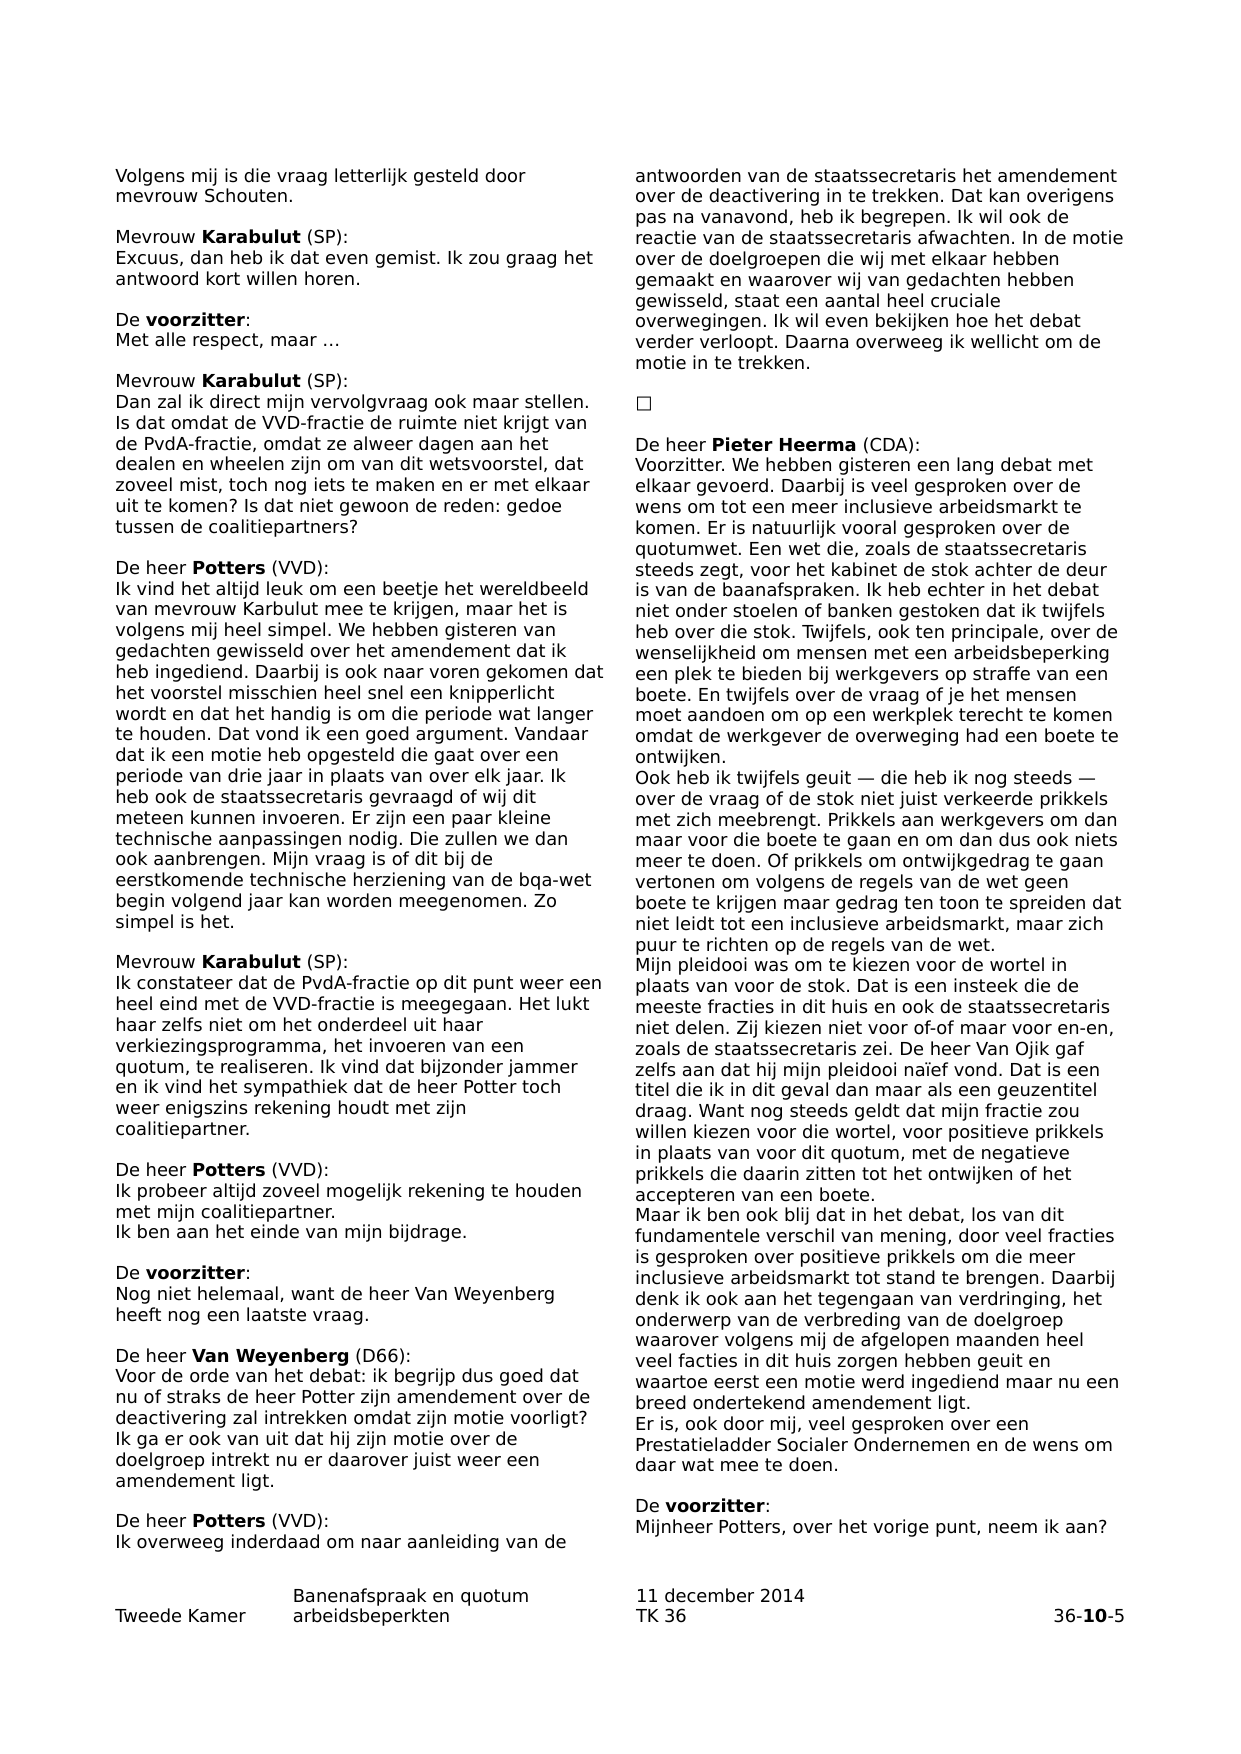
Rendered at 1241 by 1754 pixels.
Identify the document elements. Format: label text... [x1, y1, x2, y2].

text Met alle respect, maar … [115, 330, 605, 351]
text Excuus, dan heb ik dat even gemist. Ik zou graag het antwoord kort willen horen. [115, 248, 605, 289]
text Er is, ook door mij, veel gesproken over een Prestatieladder Socialer Ondernemen en de wens om daar wat mee te doen. [635, 1413, 1125, 1476]
text De heer Pieter Heerma (CDA): [635, 434, 1125, 455]
text De voorzitter: [115, 309, 605, 330]
text Mevrouw Karabulut (SP): [115, 227, 605, 248]
text De heer Potters (VVD): [115, 557, 605, 578]
text Ik constateer dat de PvdA-fractie op dit punt weer een heel eind met de VVD-fractie is meegegaan. Het lukt haar zelfs niet om het onderdeel uit haar verkiezingsprogramma, het invoeren van een quotum, te realiseren. Ik vind dat bijzonder jammer en ik vind het sympathiek dat de heer Potter toch weer enigszins rekening houdt met zijn coalitiepartner. [115, 973, 605, 1140]
text Ook heb ik twijfels geuit — die heb ik nog steeds — over de vraag of de stok niet juist verkeerde prikkels met zich meebrengt. Prikkels aan werkgevers om dan maar voor die boete te gaan en om dan dus ook niets meer te doen. Of prikkels om ontwijkgedrag te gaan vertonen om volgens de regels van de wet geen boete te krijgen maar gedrag ten toon te spreiden dat niet leidt tot een inclusieve arbeidsmarkt, maar zich puur te richten op de regels van de wet. [635, 768, 1125, 955]
text De voorzitter: [635, 1496, 1125, 1517]
text Mevrouw Karabulut (SP): [115, 371, 605, 392]
text Nog niet helemaal, want de heer Van Weyenberg heeft nog een laatste vraag. [115, 1284, 605, 1325]
text antwoorden van de staatssecretaris het amendement over de deactivering in te trekken. Dat kan overigens pas na vanavond, heb ik begrepen. Ik wil ook de reactie van de staatssecretaris afwachten. In de motie over de doelgroepen die wij met elkaar hebben gemaakt en waarover wij van gedachten hebben gewisseld, staat een aantal heel cruciale overwegingen. Ik wil even bekijken hoe het debat verder verloopt. Daarna overweeg ik wellicht om de motie in te trekken. [635, 165, 1125, 374]
text De heer Van Weyenberg (D66): [115, 1345, 605, 1366]
text Ik overweeg inderdaad om naar aanleiding van de [115, 1532, 605, 1553]
text Dan zal ik direct mijn vervolgvraag ook maar stellen. Is dat omdat de VVD-fractie de ruimte niet krijgt van de PvdA-fractie, omdat ze alweer dagen aan het dealen en wheelen zijn om van dit wetsvoorstel, dat zoveel mist, toch nog iets te maken en er met elkaar uit te komen? Is dat niet gewoon de reden: gedoe tussen de coalitiepartners? [115, 392, 605, 537]
text Mijnheer Potters, over het vorige punt, neem ik aan? [635, 1517, 1125, 1537]
text Mijn pleidooi was om te kiezen voor de wortel in plaats van voor de stok. Dat is een insteek die de meeste fracties in dit huis en ook de staatssecretaris niet delen. Zij kiezen niet voor of-of maar voor en-en, zoals de staatssecretaris zei. De heer Van Ojik gaf zelfs aan dat hij mijn pleidooi naïef vond. Dat is een titel die ik in dit geval dan maar als een geuzentitel draag. Want nog steeds geldt dat mijn fractie zou willen kiezen voor die wortel, voor positieve prikkels in plaats van voor dit quotum, met de negatieve prikkels die daarin zitten tot het ontwijken of het accepteren van een boete. [635, 955, 1125, 1205]
text De heer Potters (VVD): [115, 1160, 605, 1181]
text Voorzitter. We hebben gisteren een lang debat met elkaar gevoerd. Daarbij is veel gesproken over de wens om tot een meer inclusieve arbeidsmarkt te komen. Er is natuurlijk vooral gesproken over de quotumwet. Een wet die, zoals de staatssecretaris steeds zegt, voor het kabinet de stok achter de deur is van de baanafspraken. Ik heb echter in het debat niet onder stoelen of banken gestoken dat ik twijfels heb over die stok. Twijfels, ook ten principale, over de wenselijkheid om mensen met een arbeidsbeperking een plek te bieden bij werkgevers op straffe van een boete. En twijfels over de vraag of je het mensen moet aandoen om op een werkplek terecht te komen omdat de werkgever de overweging had een boete te ontwijken. [635, 455, 1125, 768]
text Ik vind het altijd leuk om een beetje het wereldbeeld van mevrouw Karbulut mee te krijgen, maar het is volgens mij heel simpel. We hebben gisteren van gedachten gewisseld over het amendement dat ik heb ingediend. Daarbij is ook naar voren gekomen dat het voorstel misschien heel snel een knipperlicht wordt en dat het handig is om die periode wat langer te houden. Dat vond ik een goed argument. Vandaar dat ik een motie heb opgesteld die gaat over een periode van drie jaar in plaats van over elk jaar. Ik heb ook de staatssecretaris gevraagd of wij dit meteen kunnen invoeren. Er zijn een paar kleine technische aanpassingen nodig. Die zullen we dan ook aanbrengen. Mijn vraag is of dit bij de eerstkomende technische herziening van de bqa-wet begin volgend jaar kan worden meegenomen. Zo simpel is het. [115, 578, 605, 932]
text Ik ben aan het einde van mijn bijdrage. [115, 1222, 605, 1243]
text Maar ik ben ook blij dat in het debat, los van dit fundamentele verschil van mening, door veel fracties is gesproken over positieve prikkels om die meer inclusieve arbeidsmarkt tot stand te brengen. Daarbij denk ik ook aan het tegengaan van verdringing, het onderwerp van de verbreding van de doelgroep waarover volgens mij de afgelopen maanden heel veel facties in dit huis zorgen hebben geuit en waartoe eerst een motie werd ingediend maar nu een breed ondertekend amendement ligt. [635, 1205, 1125, 1413]
text De heer Potters (VVD): [115, 1511, 605, 1532]
text Mevrouw Karabulut (SP): [115, 952, 605, 973]
text Volgens mij is die vraag letterlijk gesteld door mevrouw Schouten. [115, 165, 605, 207]
text Voor de orde van het debat: ik begrijp dus goed dat nu of straks de heer Potter zijn amendement over de deactivering zal intrekken omdat zijn motie voorligt? Ik ga er ook van uit dat hij zijn motie over de doelgroep intrekt nu er daarover juist weer een amendement ligt. [115, 1366, 605, 1491]
text De voorzitter: [115, 1263, 605, 1284]
text Ik probeer altijd zoveel mogelijk rekening te houden met mijn coalitiepartner. [115, 1181, 605, 1222]
text ⬜ [635, 394, 1125, 414]
